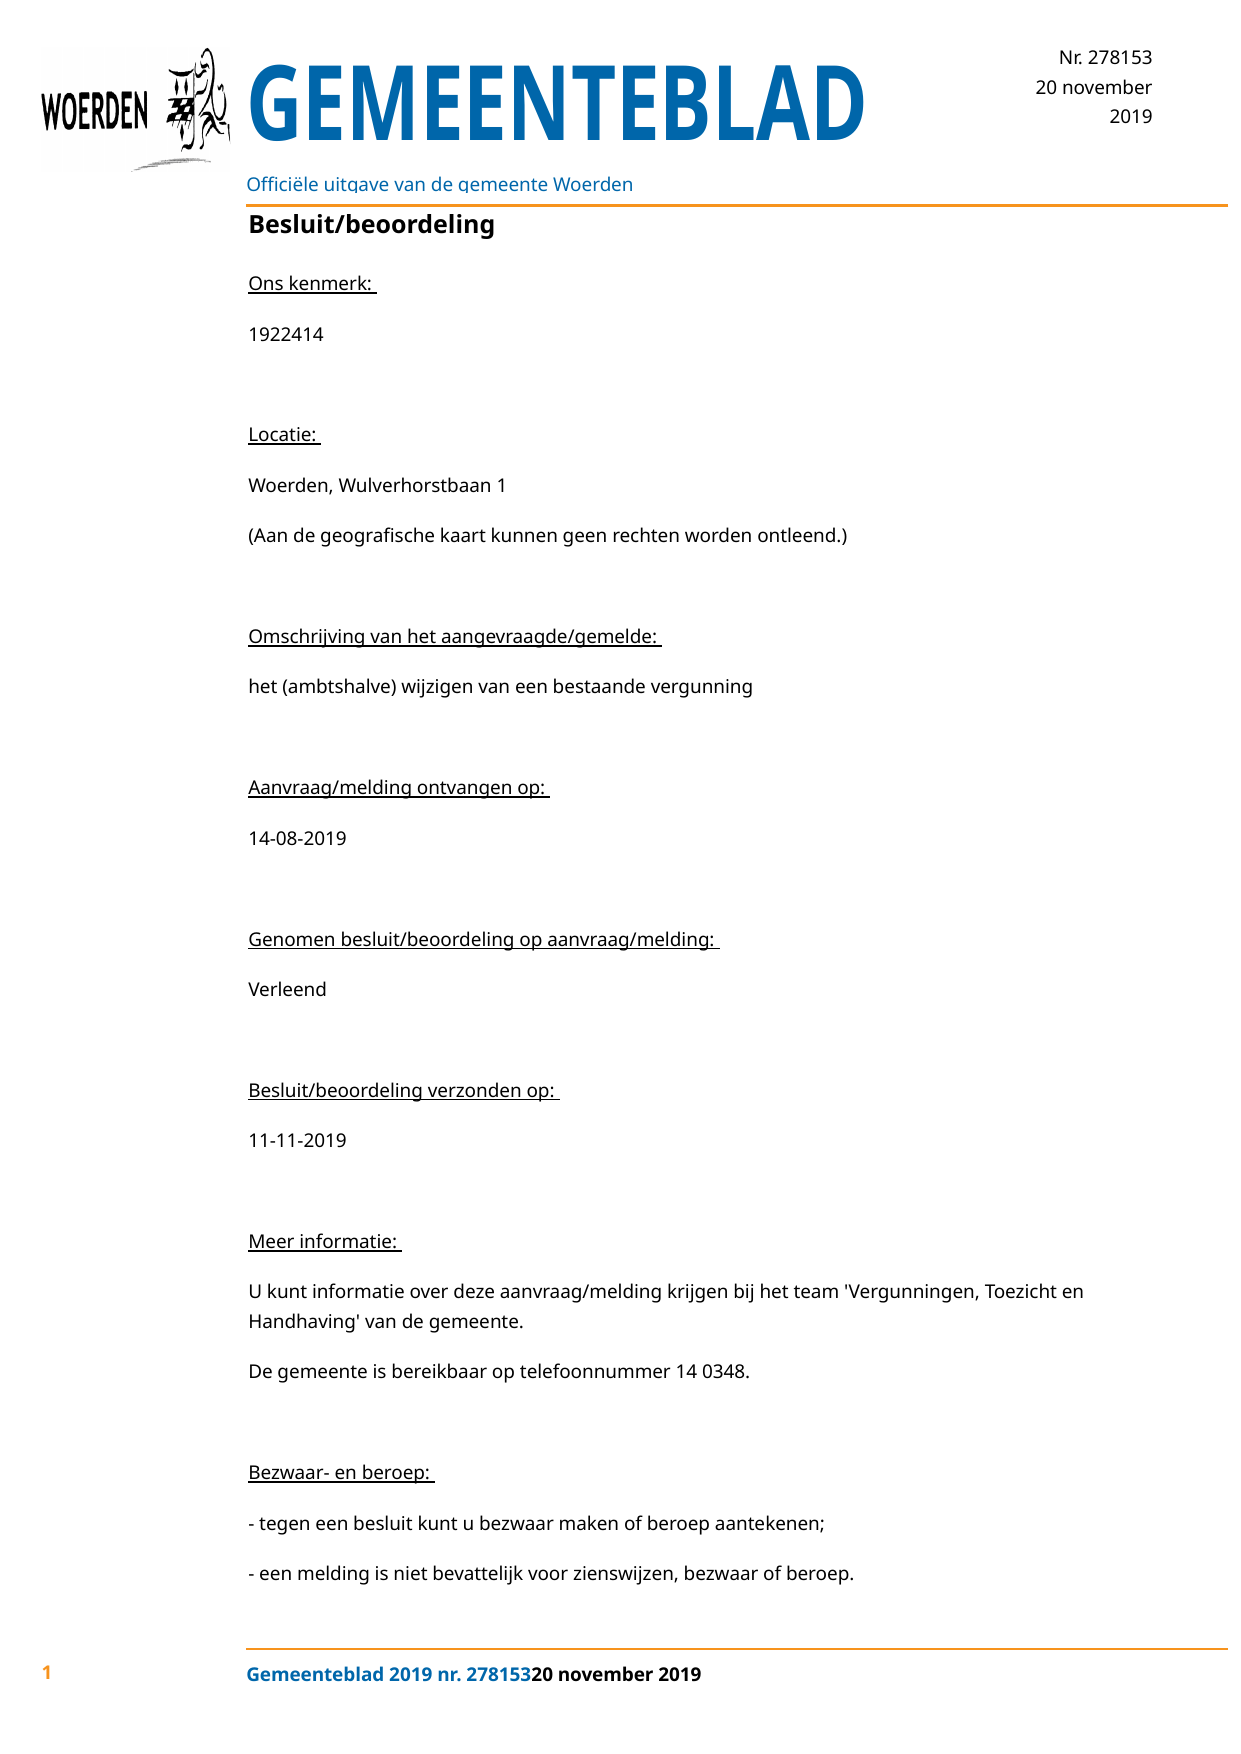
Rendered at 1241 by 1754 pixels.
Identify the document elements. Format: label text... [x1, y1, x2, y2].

text Meer informatie: [248, 1228, 1152, 1254]
text Bezwaar- en beroep: [248, 1459, 1152, 1485]
text - tegen een besluit kunt u bezwaar maken of beroep aantekenen; [248, 1510, 1152, 1536]
text 14-08-2019 [248, 825, 1152, 851]
text U kunt informatie over deze aanvraag/melding krijgen bij het team 'Vergunningen, Toezicht en Handhaving' van de gemeente. [248, 1279, 1152, 1334]
text Woerden, Wulverhorstbaan 1 [248, 472, 1152, 498]
text Besluit/beoordeling verzonden op: [248, 1077, 1152, 1103]
text Omschrijving van het aangevraagde/gemelde: [248, 623, 1152, 649]
text 1922414 [248, 321, 1152, 346]
text Besluit/beoordeling [248, 207, 1152, 241]
text het (ambtshalve) wijzigen van een bestaande vergunning [248, 674, 1152, 699]
text Genomen besluit/beoordeling op aanvraag/melding: [248, 926, 1152, 951]
text (Aan de geografische kaart kunnen geen rechten worden ontleend.) [248, 522, 1152, 548]
text Verleend [248, 976, 1152, 1002]
picture [41, 47, 231, 172]
text - een melding is niet bevattelijk voor zienswijzen, bezwaar of beroep. [248, 1560, 1152, 1586]
text De gemeente is bereikbaar op telefoonnummer 14 0348. [248, 1359, 1152, 1384]
text Ons kenmerk: [248, 270, 1152, 296]
text Aanvraag/melding ontvangen op: [248, 774, 1152, 800]
text 11-11-2019 [248, 1127, 1152, 1153]
text Locatie: [248, 422, 1152, 447]
